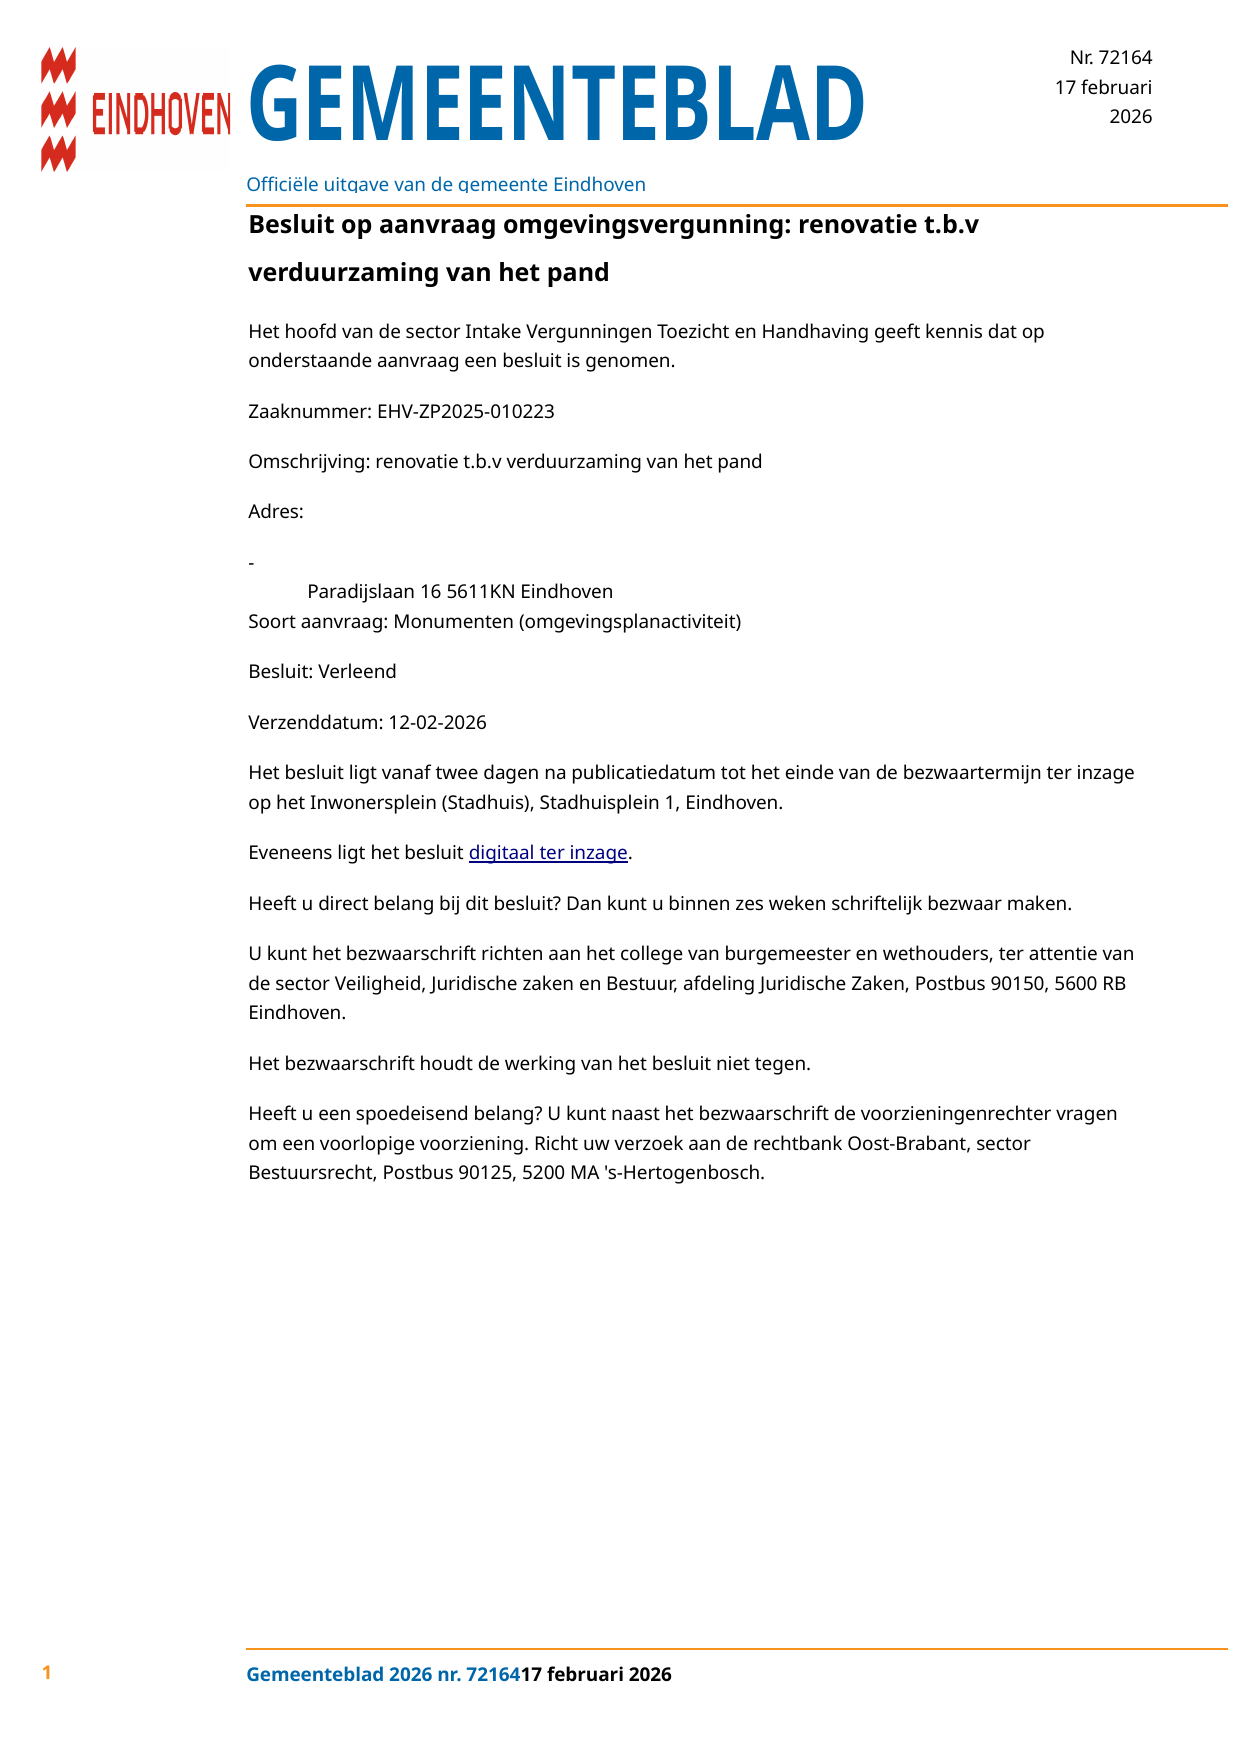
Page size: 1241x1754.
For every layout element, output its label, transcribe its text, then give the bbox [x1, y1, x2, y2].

text Besluit op aanvraag omgevingsvergunning: renovatie t.b.v verduurzaming van het pand [248, 207, 1152, 288]
text Het besluit ligt vanaf twee dagen na publicatiedatum tot het einde van de bezwaartermijn ter inzage op het Inwonersplein (Stadhuis), Stadhuisplein 1, Eindhoven. [248, 759, 1152, 815]
text Omschrijving: renovatie t.b.v verduurzaming van het pand [248, 448, 1152, 474]
text Heeft u direct belang bij dit besluit? Dan kunt u binnen zes weken schriftelijk bezwaar maken. [248, 890, 1152, 916]
text Verzenddatum: 12-02-2026 [248, 709, 1152, 735]
text Besluit: Verleend [248, 659, 1152, 684]
text Het hoofd van de sector Intake Vergunningen Toezicht en Handhaving geeft kennis dat op onderstaande aanvraag een besluit is genomen. [248, 318, 1152, 373]
picture [41, 47, 231, 172]
text Soort aanvraag: Monumenten (omgevingsplanactiviteit) [248, 608, 1152, 634]
text Eveneens ligt het besluit digitaal ter inzage. [248, 839, 1152, 865]
text Heeft u een spoedeisend belang? U kunt naast het bezwaarschrift de voorzieningenrechter vragen om een voorlopige voorziening. Richt uw verzoek aan de rechtbank Oost-Brabant, sector Bestuursrecht, Postbus 90125, 5200 MA 's-Hertogenbosch. [248, 1100, 1152, 1185]
text Het bezwaarschrift houdt de werking van het besluit niet tegen. [248, 1050, 1152, 1076]
text Zaaknummer: EHV-ZP2025-010223 [248, 398, 1152, 424]
text U kunt het bezwaarschrift richten aan het college van burgemeester en wethouders, ter attentie van de sector Veiligheid, Juridische zaken en Bestuur, afdeling Juridische Zaken, Postbus 90150, 5600 RB Eindhoven. [248, 940, 1152, 1025]
list Paradijslaan 16 5611KN Eindhoven [248, 579, 1152, 604]
text Adres: [248, 499, 1152, 524]
